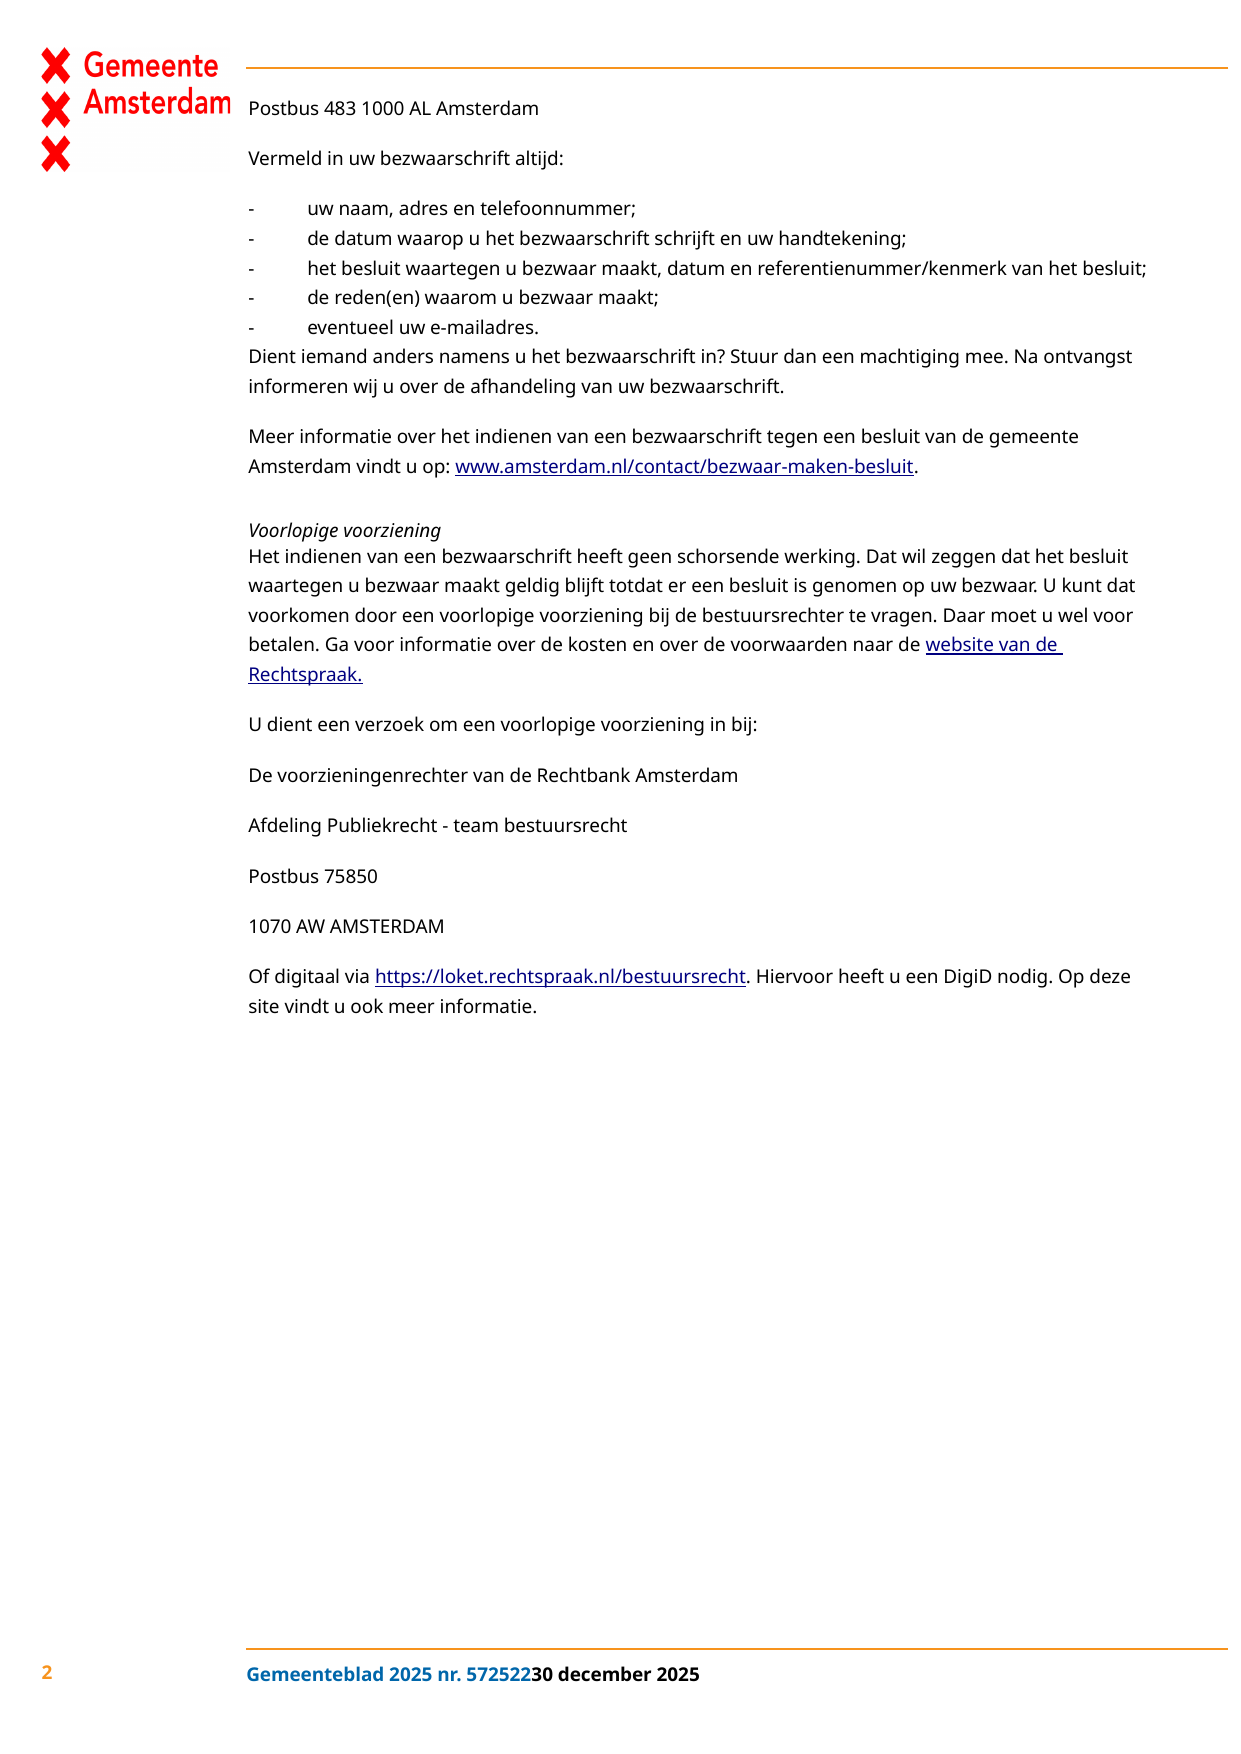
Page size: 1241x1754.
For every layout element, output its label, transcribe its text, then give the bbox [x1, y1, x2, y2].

text U dient een verzoek om een voorlopige voorziening in bij: [248, 712, 1152, 737]
list eventueel uw e-mailadres. [248, 314, 1152, 340]
text Postbus 483 1000 AL Amsterdam [248, 95, 1152, 121]
text Of digitaal via https://loket.rechtspraak.nl/bestuursrecht. Hiervoor heeft u een DigiD nodig. Op deze site vindt u ook meer informatie. [248, 964, 1152, 1019]
list het besluit waartegen u bezwaar maakt, datum en referentienummer/kenmerk van het besluit; [248, 255, 1152, 281]
text 1070 AW AMSTERDAM [248, 913, 1152, 939]
text De voorzieningenrechter van de Rechtbank Amsterdam [248, 762, 1152, 788]
picture [41, 47, 231, 172]
text Voorlopige voorziening [248, 517, 1152, 543]
text Vermeld in uw bezwaarschrift altijd: [248, 145, 1152, 171]
text Dient iemand anders namens u het bezwaarschrift in? Stuur dan een machtiging mee. Na ontvangst informeren wij u over de afhandeling van uw bezwaarschrift. [248, 343, 1152, 399]
text Postbus 75850 [248, 863, 1152, 888]
list uw naam, adres en telefoonnummer; [248, 196, 1152, 221]
text Het indienen van een bezwaarschrift heeft geen schorsende werking. Dat wil zeggen dat het besluit waartegen u bezwaar maakt geldig blijft totdat er een besluit is genomen op uw bezwaar. U kunt dat voorkomen door een voorlopige voorziening bij de bestuursrechter te vragen. Daar moet u wel voor betalen. Ga voor informatie over de kosten en over de voorwaarden naar de website van de Rechtspraak. [248, 543, 1152, 687]
list de reden(en) waarom u bezwaar maakt; [248, 284, 1152, 310]
text Afdeling Publiekrecht - team bestuursrecht [248, 812, 1152, 838]
list de datum waarop u het bezwaarschrift schrijft en uw handtekening; [248, 225, 1152, 251]
text Meer informatie over het indienen van een bezwaarschrift tegen een besluit van de gemeente Amsterdam vindt u op: www.amsterdam.nl/contact/bezwaar-maken-besluit. [248, 423, 1152, 479]
